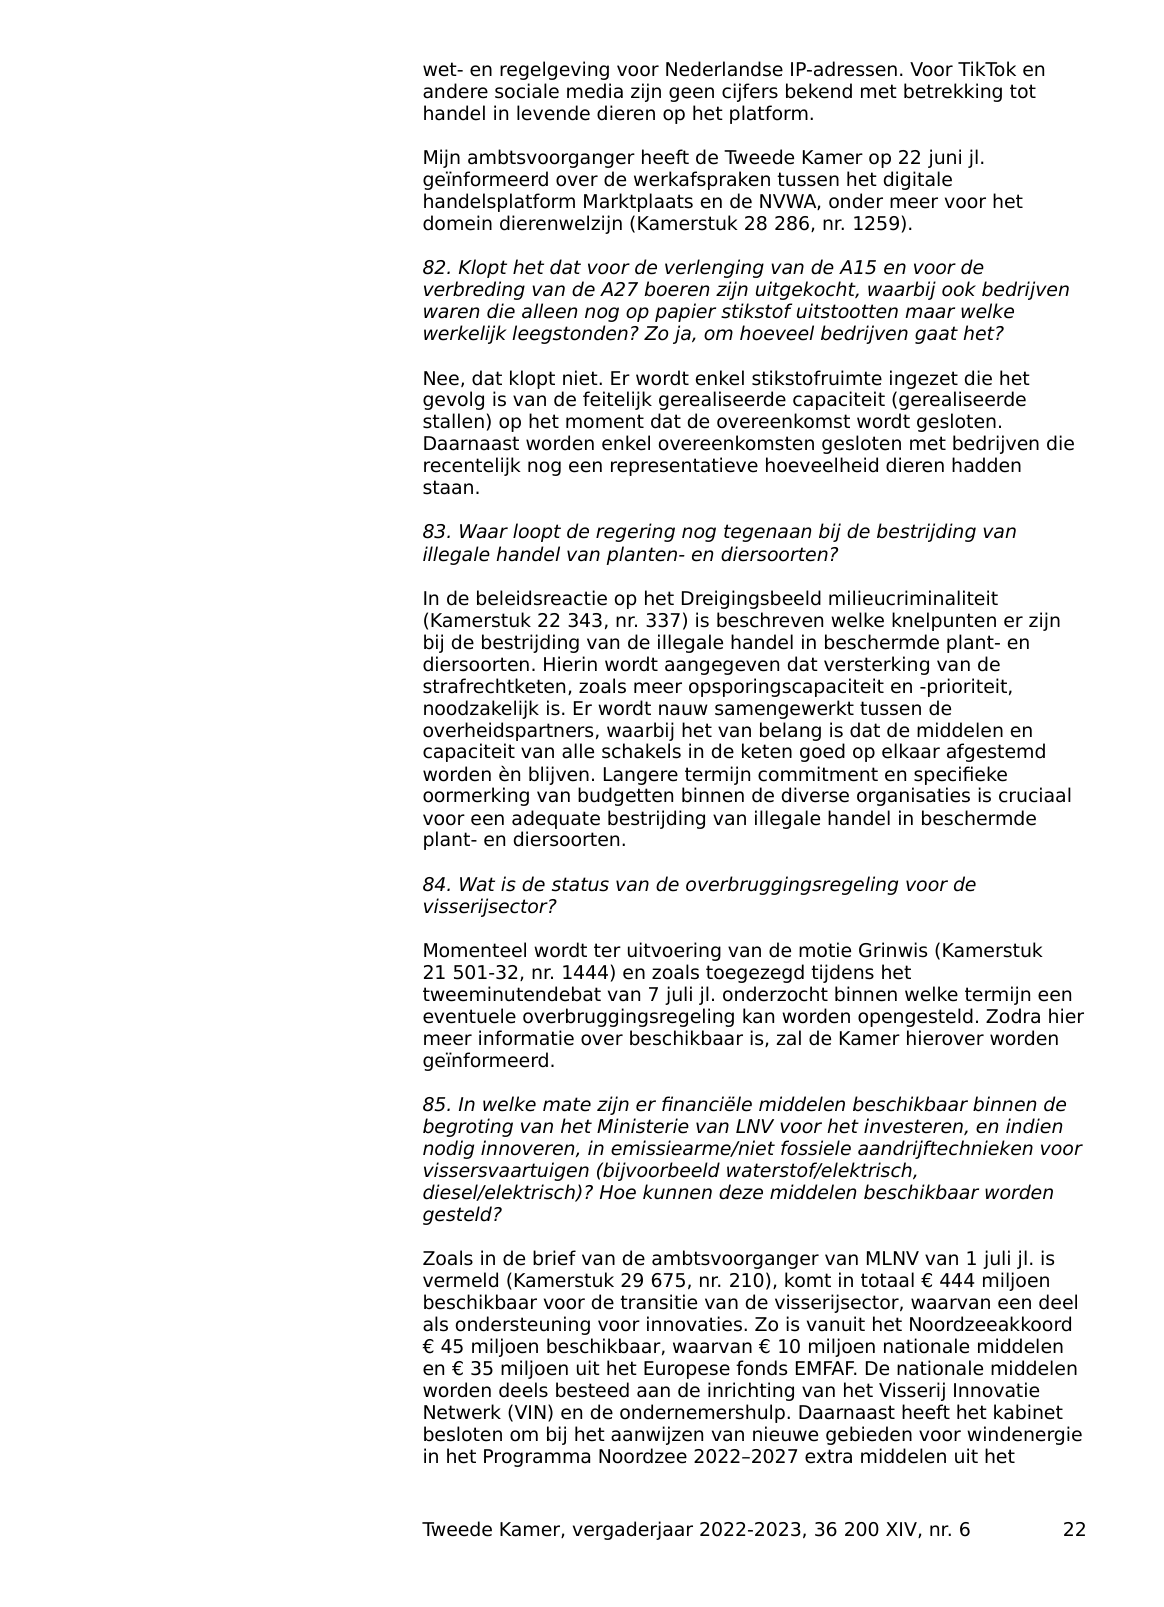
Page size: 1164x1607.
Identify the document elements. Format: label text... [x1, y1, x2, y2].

text 85. In welke mate zijn er financiële middelen beschikbaar binnen de begroting van het Ministerie van LNV voor het investeren, en indien nodig innoveren, in emissiearme/niet fossiele aandrijftechnieken voor vissersvaartuigen (bijvoorbeeld waterstof/elektrisch, diesel/elektrisch)? Hoe kunnen deze middelen beschikbaar worden gesteld? [422, 1094, 1087, 1226]
text Mijn ambtsvoorganger heeft de Tweede Kamer op 22 juni jl. geïnformeerd over de werkafspraken tussen het digitale handelsplatform Marktplaats en de NVWA, onder meer voor het domein dierenwelzijn (Kamerstuk 28 286, nr. 1259). [422, 147, 1087, 235]
text Nee, dat klopt niet. Er wordt enkel stikstofruimte ingezet die het gevolg is van de feitelijk gerealiseerde capaciteit (gerealiseerde stallen) op het moment dat de overeenkomst wordt gesloten. Daarnaast worden enkel overeenkomsten gesloten met bedrijven die recentelijk nog een representatieve hoeveelheid dieren hadden staan. [422, 367, 1087, 499]
text 84. Wat is de status van de overbruggingsregeling voor de visserijsector? [422, 873, 1087, 917]
text Momenteel wordt ter uitvoering van de motie Grinwis (Kamerstuk 21 501-32, nr. 1444) en zoals toegezegd tijdens het tweeminutendebat van 7 juli jl. onderzocht binnen welke termijn een eventuele overbruggingsregeling kan worden opengesteld. Zodra hier meer informatie over beschikbaar is, zal de Kamer hierover worden geïnformeerd. [422, 940, 1087, 1072]
text wet- en regelgeving voor Nederlandse IP-adressen. Voor TikTok en andere sociale media zijn geen cijfers bekend met betrekking tot handel in levende dieren op het platform. [422, 59, 1087, 125]
text 82. Klopt het dat voor de verlenging van de A15 en voor de verbreding van de A27 boeren zijn uitgekocht, waarbij ook bedrijven waren die alleen nog op papier stikstof uitstootten maar welke werkelijk leegstonden? Zo ja, om hoeveel bedrijven gaat het? [422, 257, 1087, 345]
text In de beleidsreactie op het Dreigingsbeeld milieucriminaliteit (Kamerstuk 22 343, nr. 337) is beschreven welke knelpunten er zijn bij de bestrijding van de illegale handel in beschermde plant- en diersoorten. Hierin wordt aangegeven dat versterking van de strafrechtketen, zoals meer opsporingscapaciteit en -prioriteit, noodzakelijk is. Er wordt nauw samengewerkt tussen de overheidspartners, waarbij het van belang is dat de middelen en capaciteit van alle schakels in de keten goed op elkaar afgestemd worden èn blijven. Langere termijn commitment en specifieke oormerking van budgetten binnen de diverse organisaties is cruciaal voor een adequate bestrijding van illegale handel in beschermde plant- en diersoorten. [422, 588, 1087, 851]
text 83. Waar loopt de regering nog tegenaan bij de bestrijding van illegale handel van planten- en diersoorten? [422, 521, 1087, 565]
text Zoals in de brief van de ambtsvoorganger van MLNV van 1 juli jl. is vermeld (Kamerstuk 29 675, nr. 210), komt in totaal € 444 miljoen beschikbaar voor de transitie van de visserijsector, waarvan een deel als ondersteuning voor innovaties. Zo is vanuit het Noordzeeakkoord € 45 miljoen beschikbaar, waarvan € 10 miljoen nationale middelen en € 35 miljoen uit het Europese fonds EMFAF. De nationale middelen worden deels besteed aan de inrichting van het Visserij Innovatie Netwerk (VIN) en de ondernemershulp. Daarnaast heeft het kabinet besloten om bij het aanwijzen van nieuwe gebieden voor windenergie in het Programma Noordzee 2022–2027 extra middelen uit het [422, 1248, 1087, 1468]
